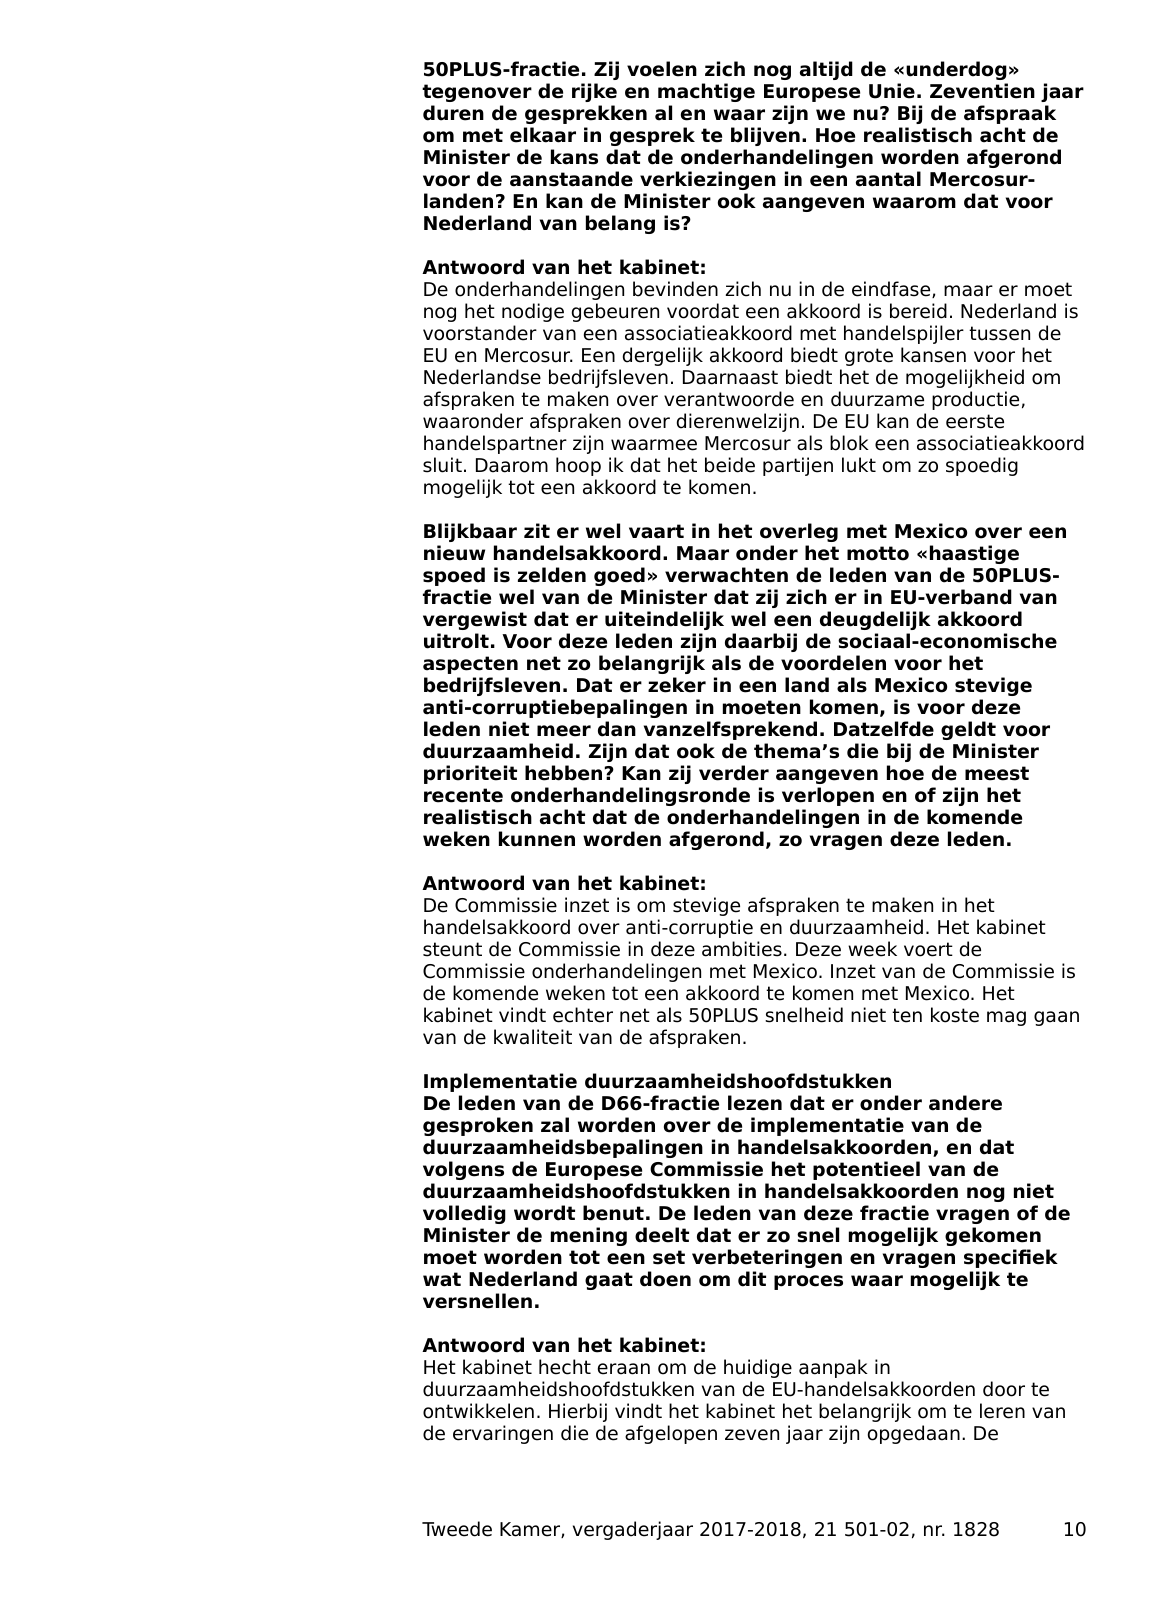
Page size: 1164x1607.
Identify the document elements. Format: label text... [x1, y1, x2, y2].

text De Commissie inzet is om stevige afspraken te maken in het handelsakkoord over anti-corruptie en duurzaamheid. Het kabinet steunt de Commissie in deze ambities. Deze week voert de Commissie onderhandelingen met Mexico. Inzet van de Commissie is de komende weken tot een akkoord te komen met Mexico. Het kabinet vindt echter net als 50PLUS snelheid niet ten koste mag gaan van de kwaliteit van de afspraken. [422, 895, 1087, 1049]
text De onderhandelingen bevinden zich nu in de eindfase, maar er moet nog het nodige gebeuren voordat een akkoord is bereid. Nederland is voorstander van een associatieakkoord met handelspijler tussen de EU en Mercosur. Een dergelijk akkoord biedt grote kansen voor het Nederlandse bedrijfsleven. Daarnaast biedt het de mogelijkheid om afspraken te maken over verantwoorde en duurzame productie, waaronder afspraken over dierenwelzijn. De EU kan de eerste handelspartner zijn waarmee Mercosur als blok een associatieakkoord sluit. Daarom hoop ik dat het beide partijen lukt om zo spoedig mogelijk tot een akkoord te komen. [422, 279, 1087, 499]
text 50PLUS-fractie. Zij voelen zich nog altijd de «underdog» tegenover de rijke en machtige Europese Unie. Zeventien jaar duren de gesprekken al en waar zijn we nu? Bij de afspraak om met elkaar in gesprek te blijven. Hoe realistisch acht de Minister de kans dat de onderhandelingen worden afgerond voor de aanstaande verkiezingen in een aantal Mercosur-landen? En kan de Minister ook aangeven waarom dat voor Nederland van belang is? [422, 59, 1087, 235]
text De leden van de D66-fractie lezen dat er onder andere gesproken zal worden over de implementatie van de duurzaamheidsbepalingen in handelsakkoorden, en dat volgens de Europese Commissie het potentieel van de duurzaamheidshoofdstukken in handelsakkoorden nog niet volledig wordt benut. De leden van deze fractie vragen of de Minister de mening deelt dat er zo snel mogelijk gekomen moet worden tot een set verbeteringen en vragen specifiek wat Nederland gaat doen om dit proces waar mogelijk te versnellen. [422, 1093, 1087, 1313]
text Antwoord van het kabinet: [422, 257, 1087, 279]
text Implementatie duurzaamheidshoofdstukken [422, 1071, 1087, 1093]
text Blijkbaar zit er wel vaart in het overleg met Mexico over een nieuw handelsakkoord. Maar onder het motto «haastige spoed is zelden goed» verwachten de leden van de 50PLUS-fractie wel van de Minister dat zij zich er in EU-verband van vergewist dat er uiteindelijk wel een deugdelijk akkoord uitrolt. Voor deze leden zijn daarbij de sociaal-economische aspecten net zo belangrijk als de voordelen voor het bedrijfsleven. Dat er zeker in een land als Mexico stevige anti-corruptiebepalingen in moeten komen, is voor deze leden niet meer dan vanzelfsprekend. Datzelfde geldt voor duurzaamheid. Zijn dat ook de thema’s die bij de Minister prioriteit hebben? Kan zij verder aangeven hoe de meest recente onderhandelingsronde is verlopen en of zijn het realistisch acht dat de onderhandelingen in de komende weken kunnen worden afgerond, zo vragen deze leden. [422, 521, 1087, 851]
text Antwoord van het kabinet: [422, 1335, 1087, 1357]
text Het kabinet hecht eraan om de huidige aanpak in duurzaamheidshoofdstukken van de EU-handelsakkoorden door te ontwikkelen. Hierbij vindt het kabinet het belangrijk om te leren van de ervaringen die de afgelopen zeven jaar zijn opgedaan. De [422, 1357, 1087, 1445]
text Antwoord van het kabinet: [422, 873, 1087, 895]
